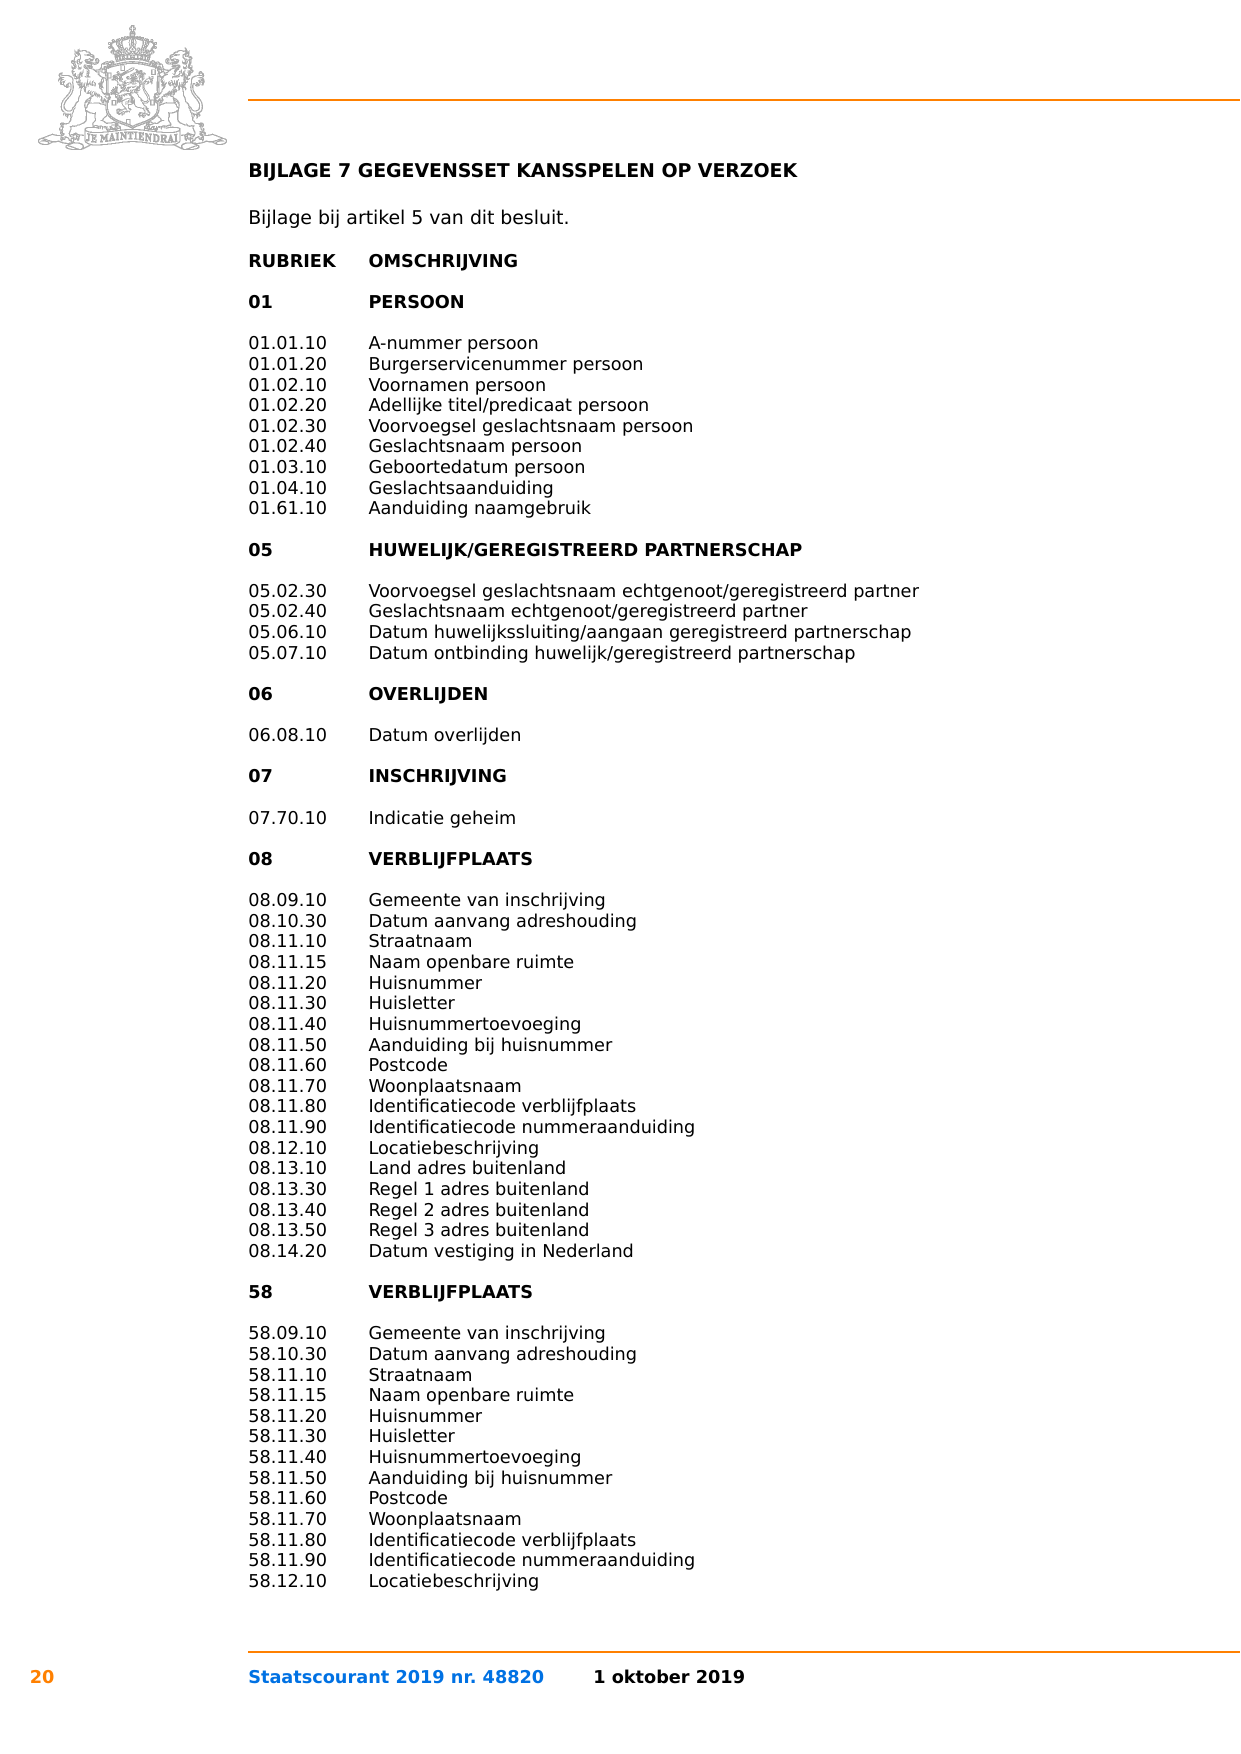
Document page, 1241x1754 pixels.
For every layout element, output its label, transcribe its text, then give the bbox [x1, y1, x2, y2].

table_cell 08.13.10 [248, 1158, 362, 1179]
table_cell Datum aanvang adreshouding [363, 1344, 1163, 1364]
table_cell Huisletter [363, 993, 1163, 1014]
table_cell Gemeente van inschrijving [363, 890, 1163, 911]
table_cell 08.13.50 [248, 1220, 362, 1241]
table_cell Geboortedatum persoon [363, 457, 1163, 478]
table_cell PERSOON [363, 292, 1163, 313]
table_cell Straatnaam [363, 1365, 1163, 1385]
table_cell Woonplaatsnaam [363, 1076, 1163, 1096]
table_cell HUWELIJK/GEREGISTREERD PARTNERSCHAP [363, 540, 1163, 560]
table_cell Datum vestiging in Nederland [363, 1241, 1163, 1261]
table_cell Indicatie geheim [363, 808, 1163, 828]
subtitle BIJLAGE 7 GEGEVENSSET KANSSPELEN OP VERZOEK [248, 160, 1163, 182]
table_header RUBRIEK [248, 251, 362, 271]
table_cell 08.13.30 [248, 1179, 362, 1199]
table_cell Land adres buitenland [363, 1158, 1163, 1179]
table_cell [363, 313, 1163, 333]
table_cell 06.08.10 [248, 725, 362, 746]
table_cell Locatiebeschrijving [363, 1571, 1163, 1591]
table_cell Geslachtsnaam echtgenoot/geregistreerd partner [363, 601, 1163, 622]
table_cell Naam openbare ruimte [363, 952, 1163, 973]
table_cell [363, 870, 1163, 890]
table_cell Voornamen persoon [363, 375, 1163, 395]
table_cell 08 [248, 849, 362, 869]
table_cell 07.70.10 [248, 808, 362, 828]
table_cell [363, 828, 1163, 849]
table_cell [363, 705, 1163, 725]
table_cell Aanduiding bij huisnummer [363, 1035, 1163, 1055]
table_cell 08.10.30 [248, 911, 362, 931]
table_cell 08.09.10 [248, 890, 362, 911]
table_cell [248, 663, 362, 684]
table_cell Huisletter [363, 1426, 1163, 1447]
table_cell Datum aanvang adreshouding [363, 911, 1163, 931]
table_cell 05 [248, 540, 362, 560]
table_cell VERBLIJFPLAATS [363, 1282, 1163, 1303]
table_cell Geslachtsnaam persoon [363, 436, 1163, 457]
table_cell Naam openbare ruimte [363, 1385, 1163, 1406]
table_header OMSCHRIJVING [363, 251, 1163, 271]
table_cell [248, 705, 362, 725]
table_cell [248, 746, 362, 766]
table_cell 01.02.40 [248, 436, 362, 457]
table_cell A-nummer persoon [363, 333, 1163, 354]
table_cell VERBLIJFPLAATS [363, 849, 1163, 869]
table_cell 58.11.10 [248, 1365, 362, 1385]
table_cell 01.02.30 [248, 416, 362, 436]
table_cell Identificatiecode verblijfplaats [363, 1530, 1163, 1550]
table_cell 58.12.10 [248, 1571, 362, 1591]
table_cell [248, 870, 362, 890]
table_cell Burgerservicenummer persoon [363, 354, 1163, 374]
table_cell [363, 519, 1163, 539]
table_cell [248, 1261, 362, 1282]
table_cell [363, 663, 1163, 684]
table_cell 08.11.30 [248, 993, 362, 1014]
table_cell Huisnummertoevoeging [363, 1014, 1163, 1034]
table_cell [248, 828, 362, 849]
table_cell Voorvoegsel geslachtsnaam persoon [363, 416, 1163, 436]
table_cell 05.07.10 [248, 643, 362, 663]
table_cell 58.11.20 [248, 1406, 362, 1426]
table_cell Huisnummer [363, 1406, 1163, 1426]
table_cell 58.11.15 [248, 1385, 362, 1406]
table_cell Aanduiding naamgebruik [363, 498, 1163, 519]
table_cell Identificatiecode nummeraanduiding [363, 1117, 1163, 1138]
table_cell Aanduiding bij huisnummer [363, 1468, 1163, 1488]
table_cell Straatnaam [363, 931, 1163, 952]
table_cell 06 [248, 684, 362, 704]
table_cell [248, 519, 362, 539]
table_cell 58.11.40 [248, 1447, 362, 1468]
table_cell 58 [248, 1282, 362, 1303]
table_cell 08.11.40 [248, 1014, 362, 1034]
table_cell 08.11.70 [248, 1076, 362, 1096]
table_cell Geslachtsaanduiding [363, 478, 1163, 498]
table_cell 08.11.10 [248, 931, 362, 952]
table_cell 01.02.10 [248, 375, 362, 395]
table_cell [363, 1261, 1163, 1282]
table_cell 58.11.50 [248, 1468, 362, 1488]
table_cell [248, 313, 362, 333]
table_cell Huisnummertoevoeging [363, 1447, 1163, 1468]
table_cell 58.11.80 [248, 1530, 362, 1550]
table_cell Locatiebeschrijving [363, 1138, 1163, 1158]
table_cell 58.11.60 [248, 1488, 362, 1509]
table_cell [363, 271, 1163, 292]
table_cell 01.03.10 [248, 457, 362, 478]
table_cell 01.04.10 [248, 478, 362, 498]
table_cell 08.11.20 [248, 973, 362, 993]
table_cell [363, 787, 1163, 808]
table_cell 58.11.90 [248, 1550, 362, 1571]
table_cell 01 [248, 292, 362, 313]
table_cell Regel 3 adres buitenland [363, 1220, 1163, 1241]
table_cell 05.02.30 [248, 581, 362, 601]
table_cell Postcode [363, 1055, 1163, 1076]
table_cell [363, 1303, 1163, 1323]
table_cell 05.02.40 [248, 601, 362, 622]
table_cell 08.11.15 [248, 952, 362, 973]
table_cell Adellijke titel/predicaat persoon [363, 395, 1163, 416]
table_cell 08.13.40 [248, 1200, 362, 1220]
table_cell 01.01.10 [248, 333, 362, 354]
table_cell 05.06.10 [248, 622, 362, 643]
table_cell Identificatiecode verblijfplaats [363, 1096, 1163, 1117]
table_cell [363, 746, 1163, 766]
table_cell [248, 560, 362, 581]
table_cell 07 [248, 766, 362, 787]
table_cell Woonplaatsnaam [363, 1509, 1163, 1529]
table_cell [248, 787, 362, 808]
table_cell Huisnummer [363, 973, 1163, 993]
table_cell 08.11.50 [248, 1035, 362, 1055]
table_cell 08.14.20 [248, 1241, 362, 1261]
picture [38, 25, 227, 150]
table_cell Regel 1 adres buitenland [363, 1179, 1163, 1199]
table_cell INSCHRIJVING [363, 766, 1163, 787]
table_cell 08.12.10 [248, 1138, 362, 1158]
table_cell 08.11.60 [248, 1055, 362, 1076]
table_cell 58.10.30 [248, 1344, 362, 1364]
table_cell [248, 271, 362, 292]
table_cell Postcode [363, 1488, 1163, 1509]
table_cell Voorvoegsel geslachtsnaam echtgenoot/geregistreerd partner [363, 581, 1163, 601]
table_cell 58.11.70 [248, 1509, 362, 1529]
table_cell 01.02.20 [248, 395, 362, 416]
table_cell 08.11.90 [248, 1117, 362, 1138]
text Bijlage bij artikel 5 van dit besluit. [248, 207, 1163, 229]
table_cell [363, 560, 1163, 581]
table_cell Regel 2 adres buitenland [363, 1200, 1163, 1220]
table_cell 01.61.10 [248, 498, 362, 519]
table_cell Datum ontbinding huwelijk/geregistreerd partnerschap [363, 643, 1163, 663]
table_cell 58.11.30 [248, 1426, 362, 1447]
table_cell [248, 1303, 362, 1323]
table_cell 08.11.80 [248, 1096, 362, 1117]
table_cell Gemeente van inschrijving [363, 1323, 1163, 1344]
table_cell 01.01.20 [248, 354, 362, 374]
table_cell Identificatiecode nummeraanduiding [363, 1550, 1163, 1571]
table_cell Datum huwelijkssluiting/aangaan geregistreerd partnerschap [363, 622, 1163, 643]
table_cell OVERLIJDEN [363, 684, 1163, 704]
table_cell 58.09.10 [248, 1323, 362, 1344]
table_cell Datum overlijden [363, 725, 1163, 746]
